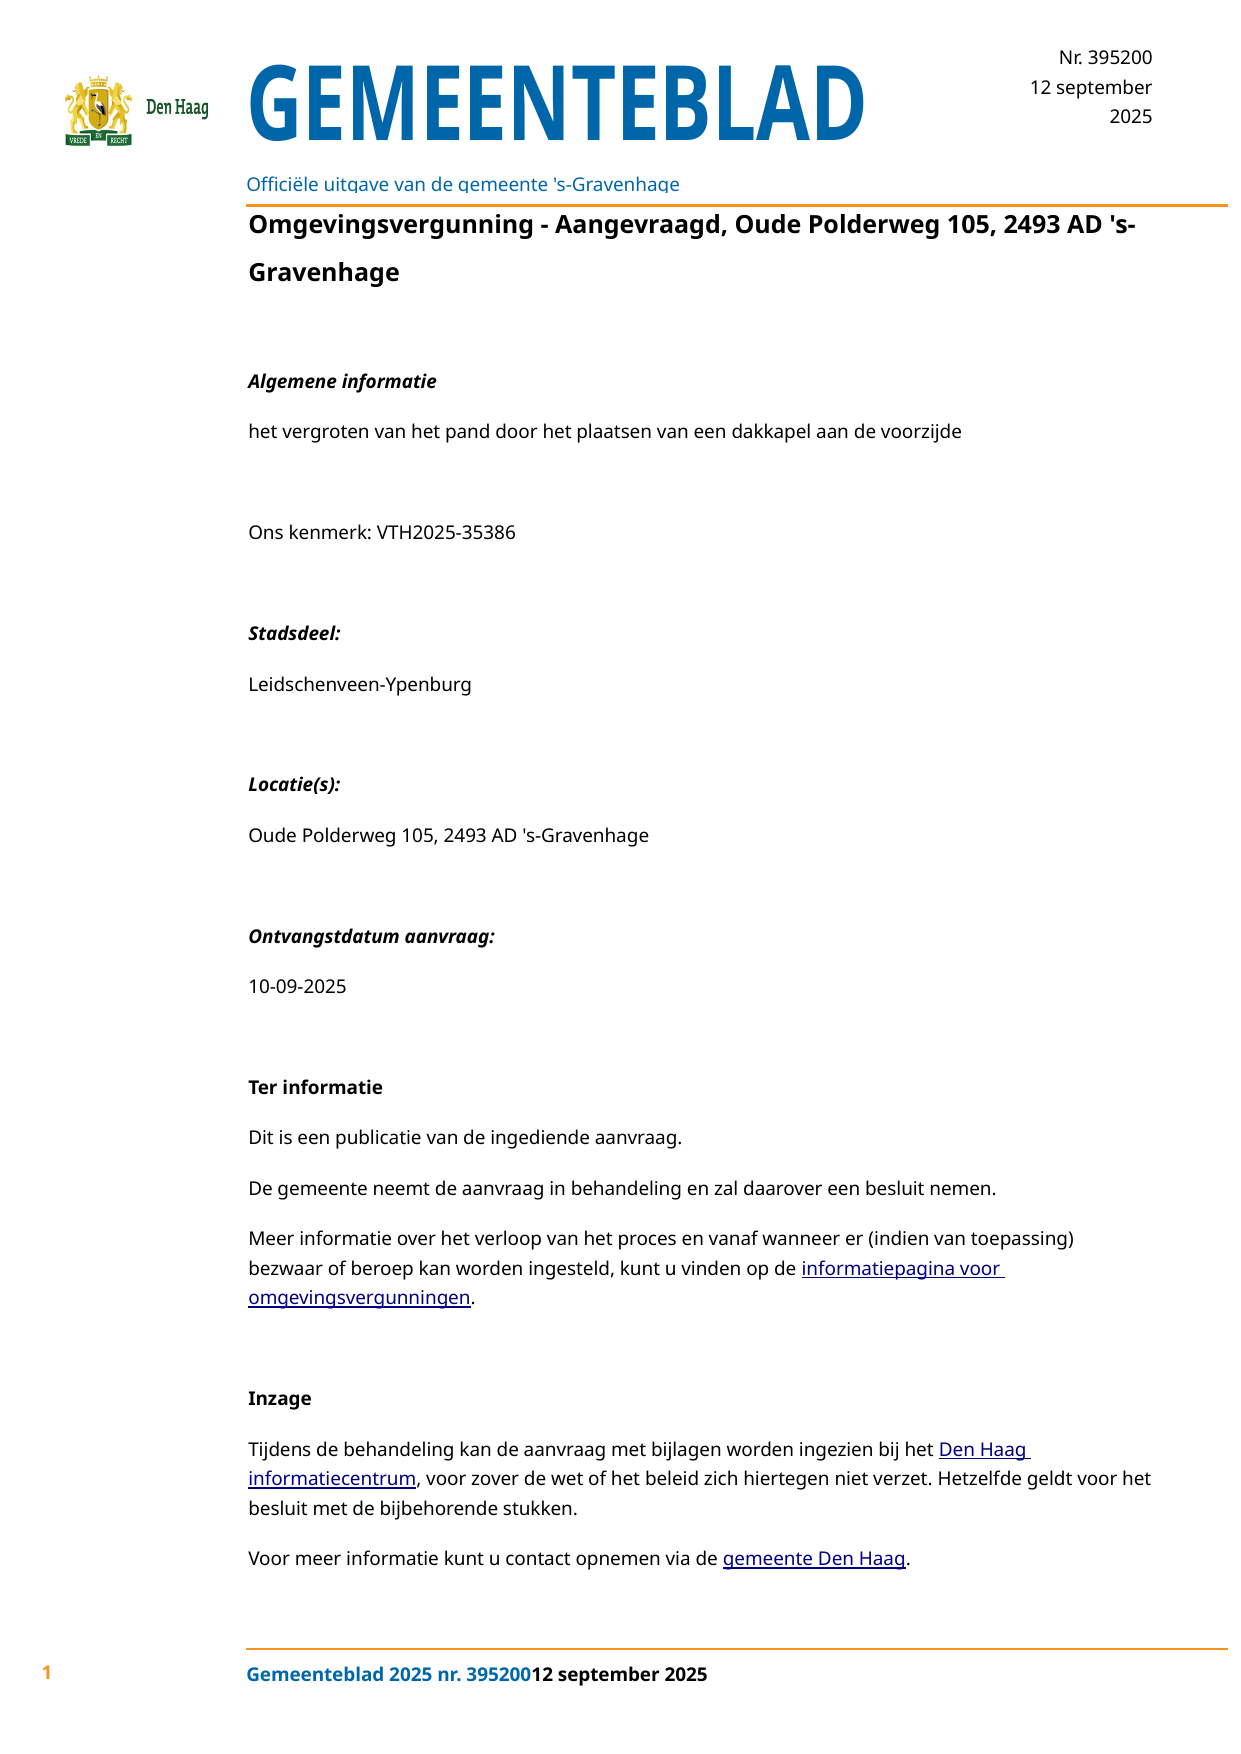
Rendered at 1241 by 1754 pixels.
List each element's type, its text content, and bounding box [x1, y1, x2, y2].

text Leidschenveen-Ypenburg [248, 671, 1152, 697]
text Meer informatie over het verloop van het proces en vanaf wanneer er (indien van toepassing) bezwaar of beroep kan worden ingesteld, kunt u vinden op de informatiepagina voor omgevingsvergunningen. [248, 1225, 1152, 1310]
text Ontvangstdatum aanvraag: [248, 923, 1152, 949]
text Tijdens de behandeling kan de aanvraag met bijlagen worden ingezien bij het Den Haag informatiecentrum, voor zover de wet of het beleid zich hiertegen niet verzet. Hetzelfde geldt voor het besluit met de bijbehorende stukken. [248, 1436, 1152, 1521]
text Omgevingsvergunning - Aangevraagd, Oude Polderweg 105, 2493 AD 's-Gravenhage [248, 207, 1152, 288]
text Stadsdeel: [248, 620, 1152, 646]
text Ter informatie [248, 1074, 1152, 1100]
text Inzage [248, 1385, 1152, 1411]
text De gemeente neemt de aanvraag in behandeling en zal daarover een besluit nemen. [248, 1175, 1152, 1201]
text Ons kenmerk: VTH2025-35386 [248, 519, 1152, 545]
picture [41, 47, 231, 172]
text Dit is een publicatie van de ingediende aanvraag. [248, 1124, 1152, 1150]
text Oude Polderweg 105, 2493 AD 's-Gravenhage [248, 822, 1152, 848]
text Algemene informatie [248, 368, 1152, 394]
text het vergroten van het pand door het plaatsen van een dakkapel aan de voorzijde [248, 419, 1152, 444]
text Voor meer informatie kunt u contact opnemen via de gemeente Den Haag. [248, 1545, 1152, 1571]
text 10-09-2025 [248, 973, 1152, 999]
text Locatie(s): [248, 772, 1152, 797]
